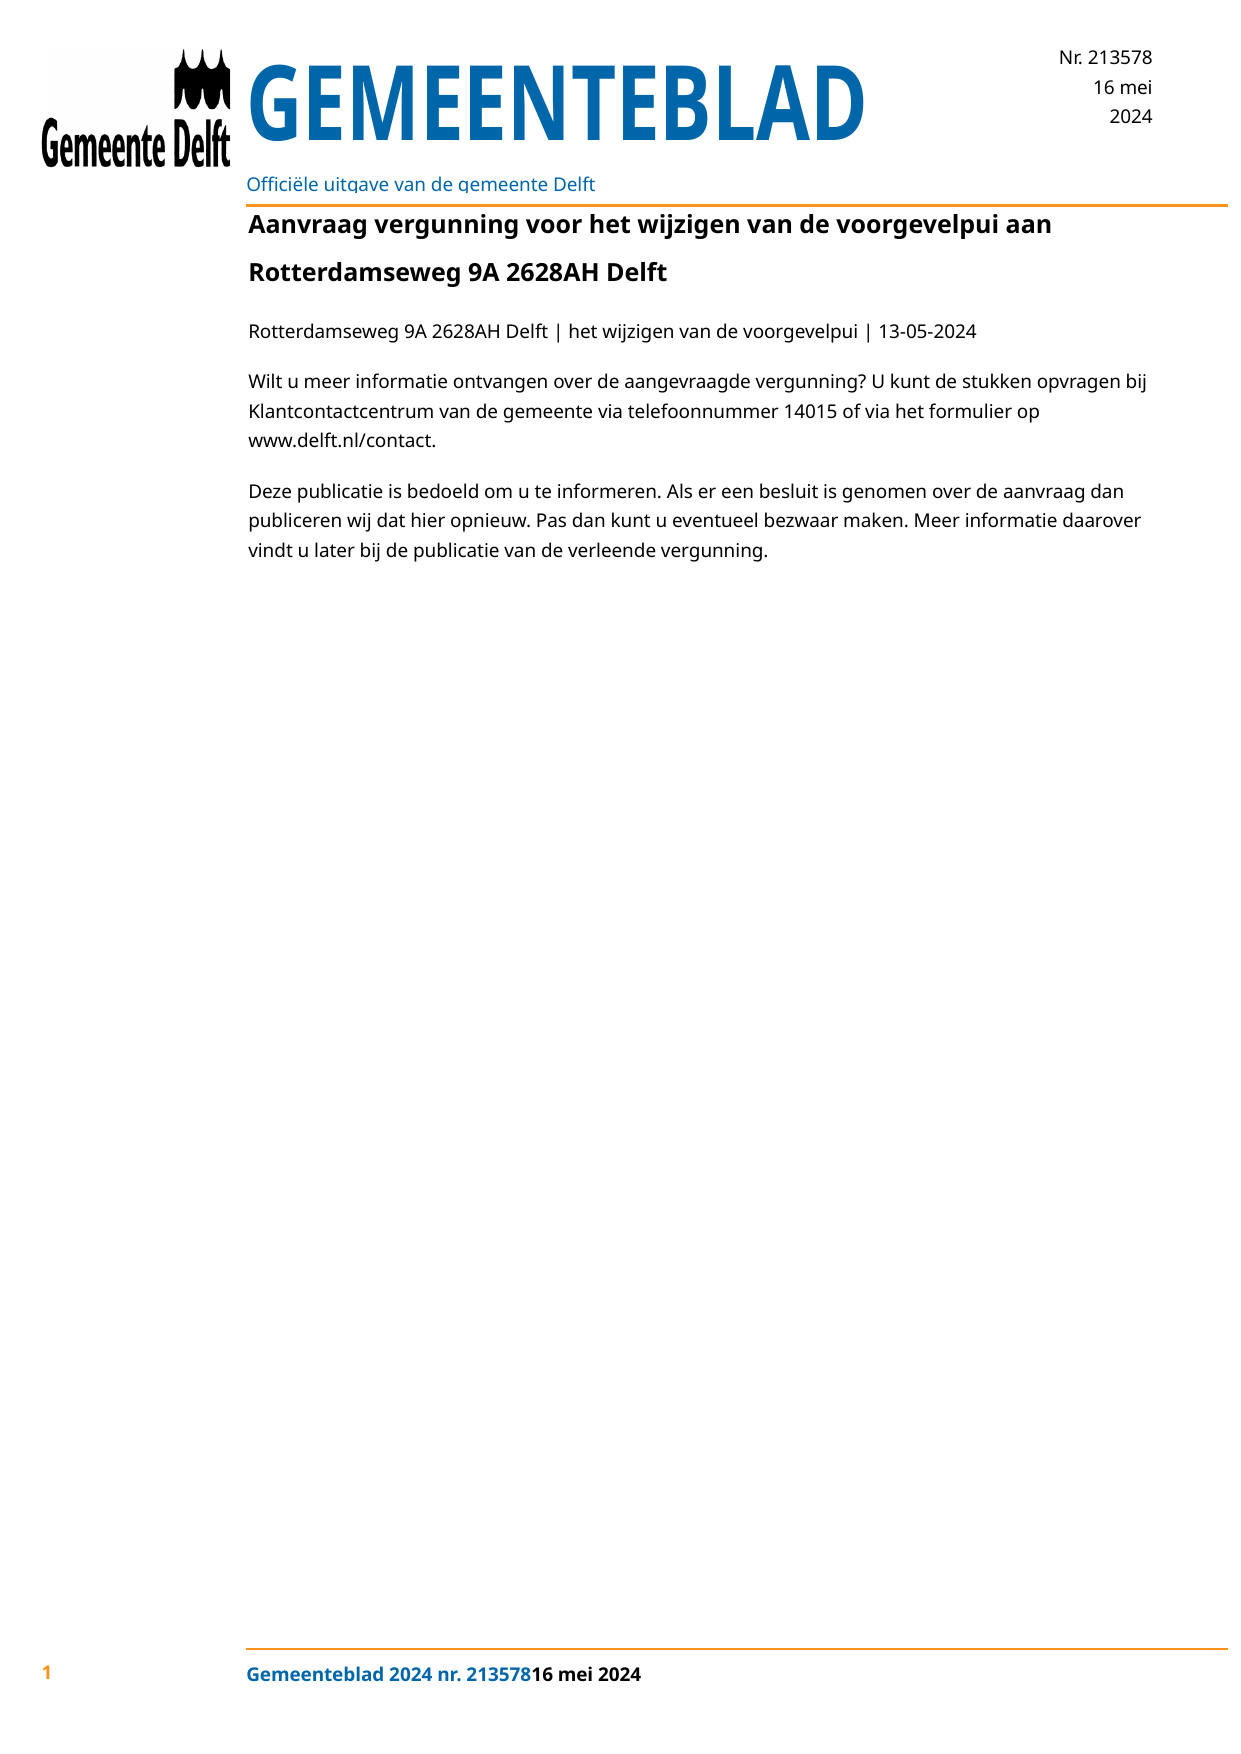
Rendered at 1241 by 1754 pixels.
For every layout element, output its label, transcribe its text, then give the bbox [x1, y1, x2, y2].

text Deze publicatie is bedoeld om u te informeren. Als er een besluit is genomen over de aanvraag dan publiceren wij dat hier opnieuw. Pas dan kunt u eventueel bezwaar maken. Meer informatie daarover vindt u later bij de publicatie van de verleende vergunning. [248, 478, 1152, 563]
text Aanvraag vergunning voor het wijzigen van de voorgevelpui aan Rotterdamseweg 9A 2628AH Delft [248, 207, 1152, 288]
picture [41, 47, 231, 172]
text Wilt u meer informatie ontvangen over de aangevraagde vergunning? U kunt de stukken opvragen bij Klantcontactcentrum van de gemeente via telefoonnummer 14015 of via het formulier op www.delft.nl/contact. [248, 368, 1152, 453]
text Rotterdamseweg 9A 2628AH Delft | het wijzigen van de voorgevelpui | 13-05-2024 [248, 318, 1152, 344]
